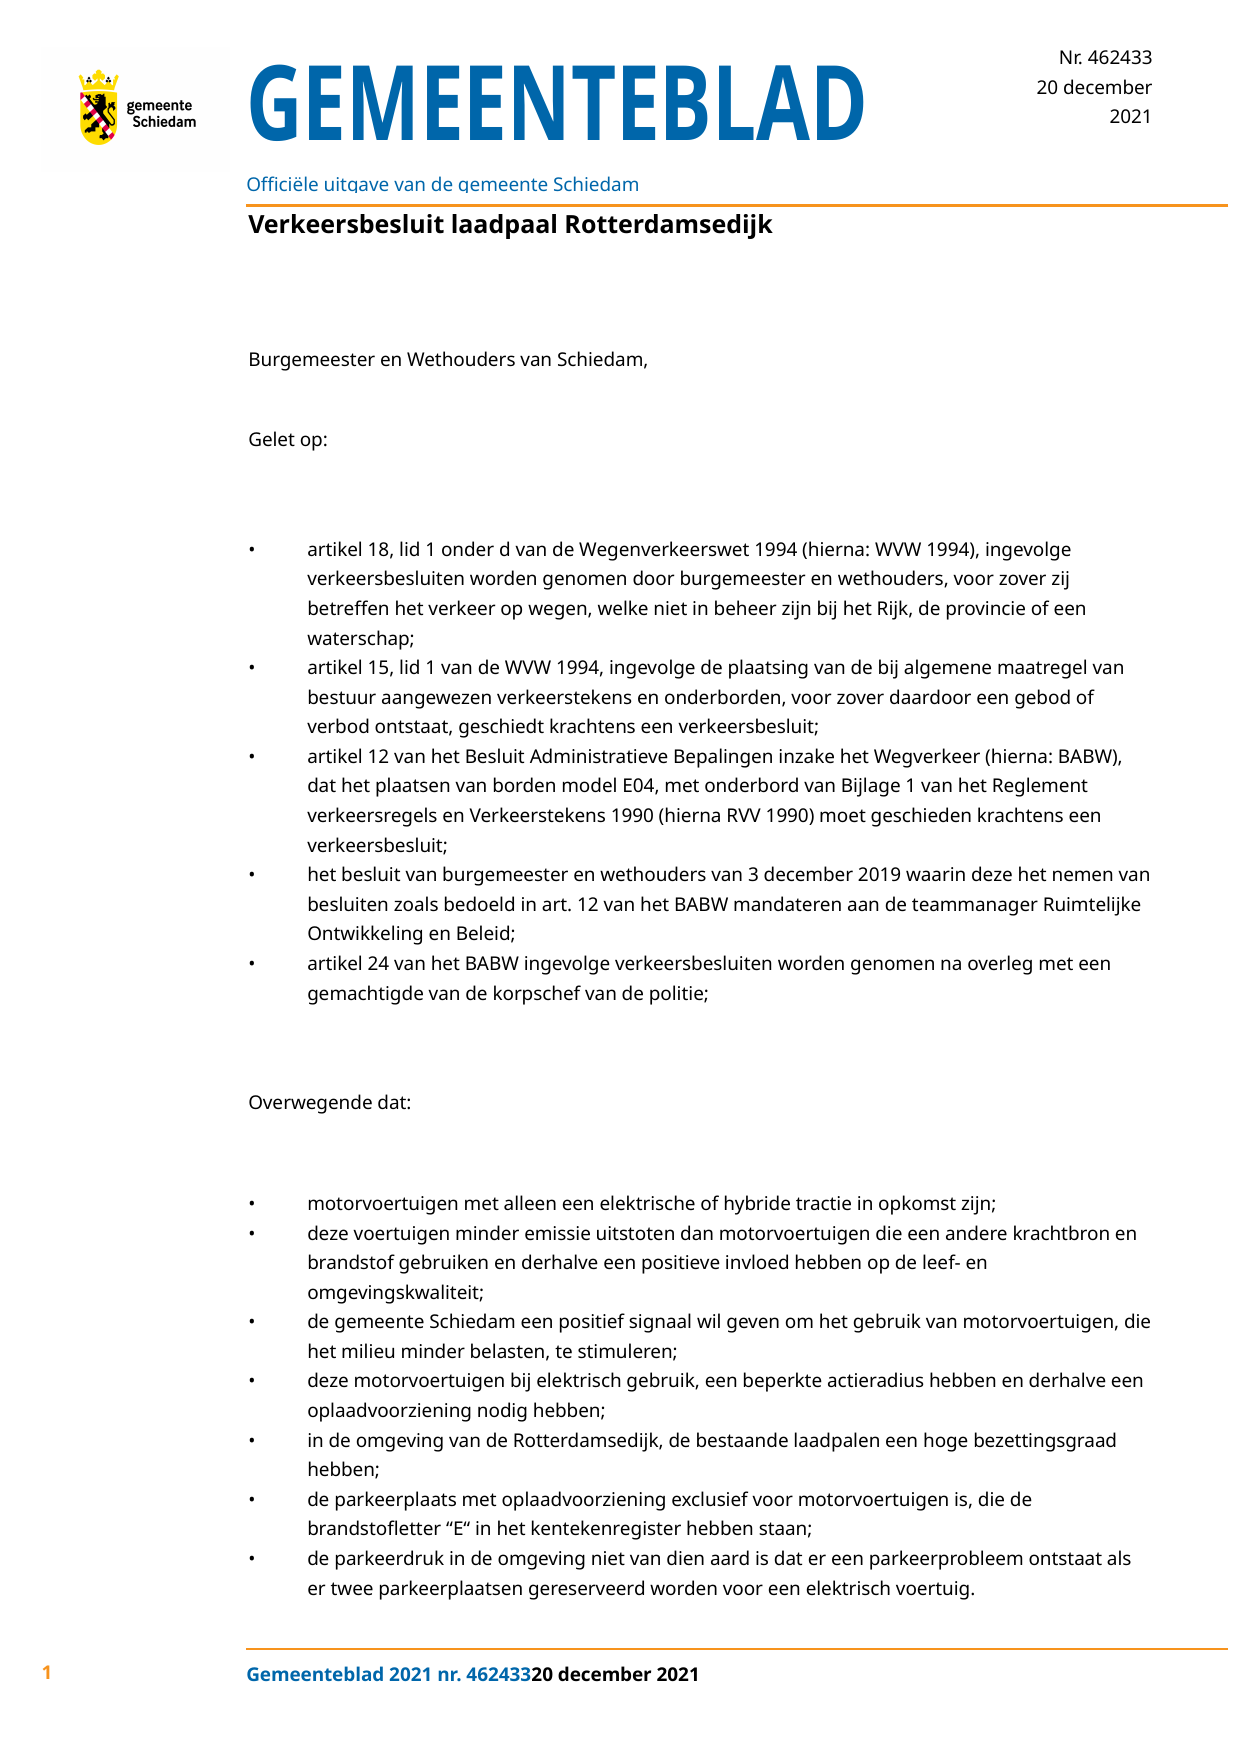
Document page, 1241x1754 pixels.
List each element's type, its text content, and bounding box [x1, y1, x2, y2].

list deze motorvoertuigen bij elektrisch gebruik, een beperkte actieradius hebben en derhalve een oplaadvoorziening nodig hebben; [248, 1368, 1152, 1423]
list het besluit van burgemeester en wethouders van 3 december 2019 waarin deze het nemen van besluiten zoals bedoeld in art. 12 van het BABW mandateren aan de teammanager Ruimtelijke Ontwikkeling en Beleid; [248, 861, 1152, 946]
list de parkeerdruk in de omgeving niet van dien aard is dat er een parkeerprobleem ontstaat als er twee parkeerplaatsen gereserveerd worden voor een elektrisch voertuig. [248, 1545, 1152, 1601]
list de gemeente Schiedam een positief signaal wil geven om het gebruik van motorvoertuigen, die het milieu minder belasten, te stimuleren; [248, 1308, 1152, 1364]
list in de omgeving van de Rotterdamsedijk, de bestaande laadpalen een hoge bezettingsgraad hebben; [248, 1427, 1152, 1482]
text Burgemeester en Wethouders van Schiedam, [248, 346, 1152, 372]
list de parkeerplaats met oplaadvoorziening exclusief voor motorvoertuigen is, die de brandstofletter “E“ in het kentekenregister hebben staan; [248, 1486, 1152, 1541]
list motorvoertuigen met alleen een elektrische of hybride tractie in opkomst zijn; [248, 1190, 1152, 1216]
list artikel 15, lid 1 van de WVW 1994, ingevolge de plaatsing van de bij algemene maatregel van bestuur aangewezen verkeerstekens en onderborden, voor zover daardoor een gebod of verbod ontstaat, geschiedt krachtens een verkeersbesluit; [248, 654, 1152, 739]
list artikel 12 van het Besluit Administratieve Bepalingen inzake het Wegverkeer (hierna: BABW), dat het plaatsen van borden model E04, met onderbord van Bijlage 1 van het Reglement verkeersregels en Verkeerstekens 1990 (hierna RVV 1990) moet geschieden krachtens een verkeersbesluit; [248, 743, 1152, 858]
list artikel 18, lid 1 onder d van de Wegenverkeerswet 1994 (hierna: WVW 1994), ingevolge verkeersbesluiten worden genomen door burgemeester en wethouders, voor zover zij betreffen het verkeer op wegen, welke niet in beheer zijn bij het Rijk, de provincie of een waterschap; [248, 536, 1152, 651]
text Gelet op: [248, 426, 1152, 452]
text Overwegende dat: [248, 1089, 1152, 1115]
picture [41, 47, 231, 172]
list artikel 24 van het BABW ingevolge verkeersbesluiten worden genomen na overleg met een gemachtigde van de korpschef van de politie; [248, 950, 1152, 1006]
list deze voertuigen minder emissie uitstoten dan motorvoertuigen die een andere krachtbron en brandstof gebruiken en derhalve een positieve invloed hebben op de leef- en omgevingskwaliteit; [248, 1220, 1152, 1305]
text Verkeersbesluit laadpaal Rotterdamsedijk [248, 207, 1152, 241]
